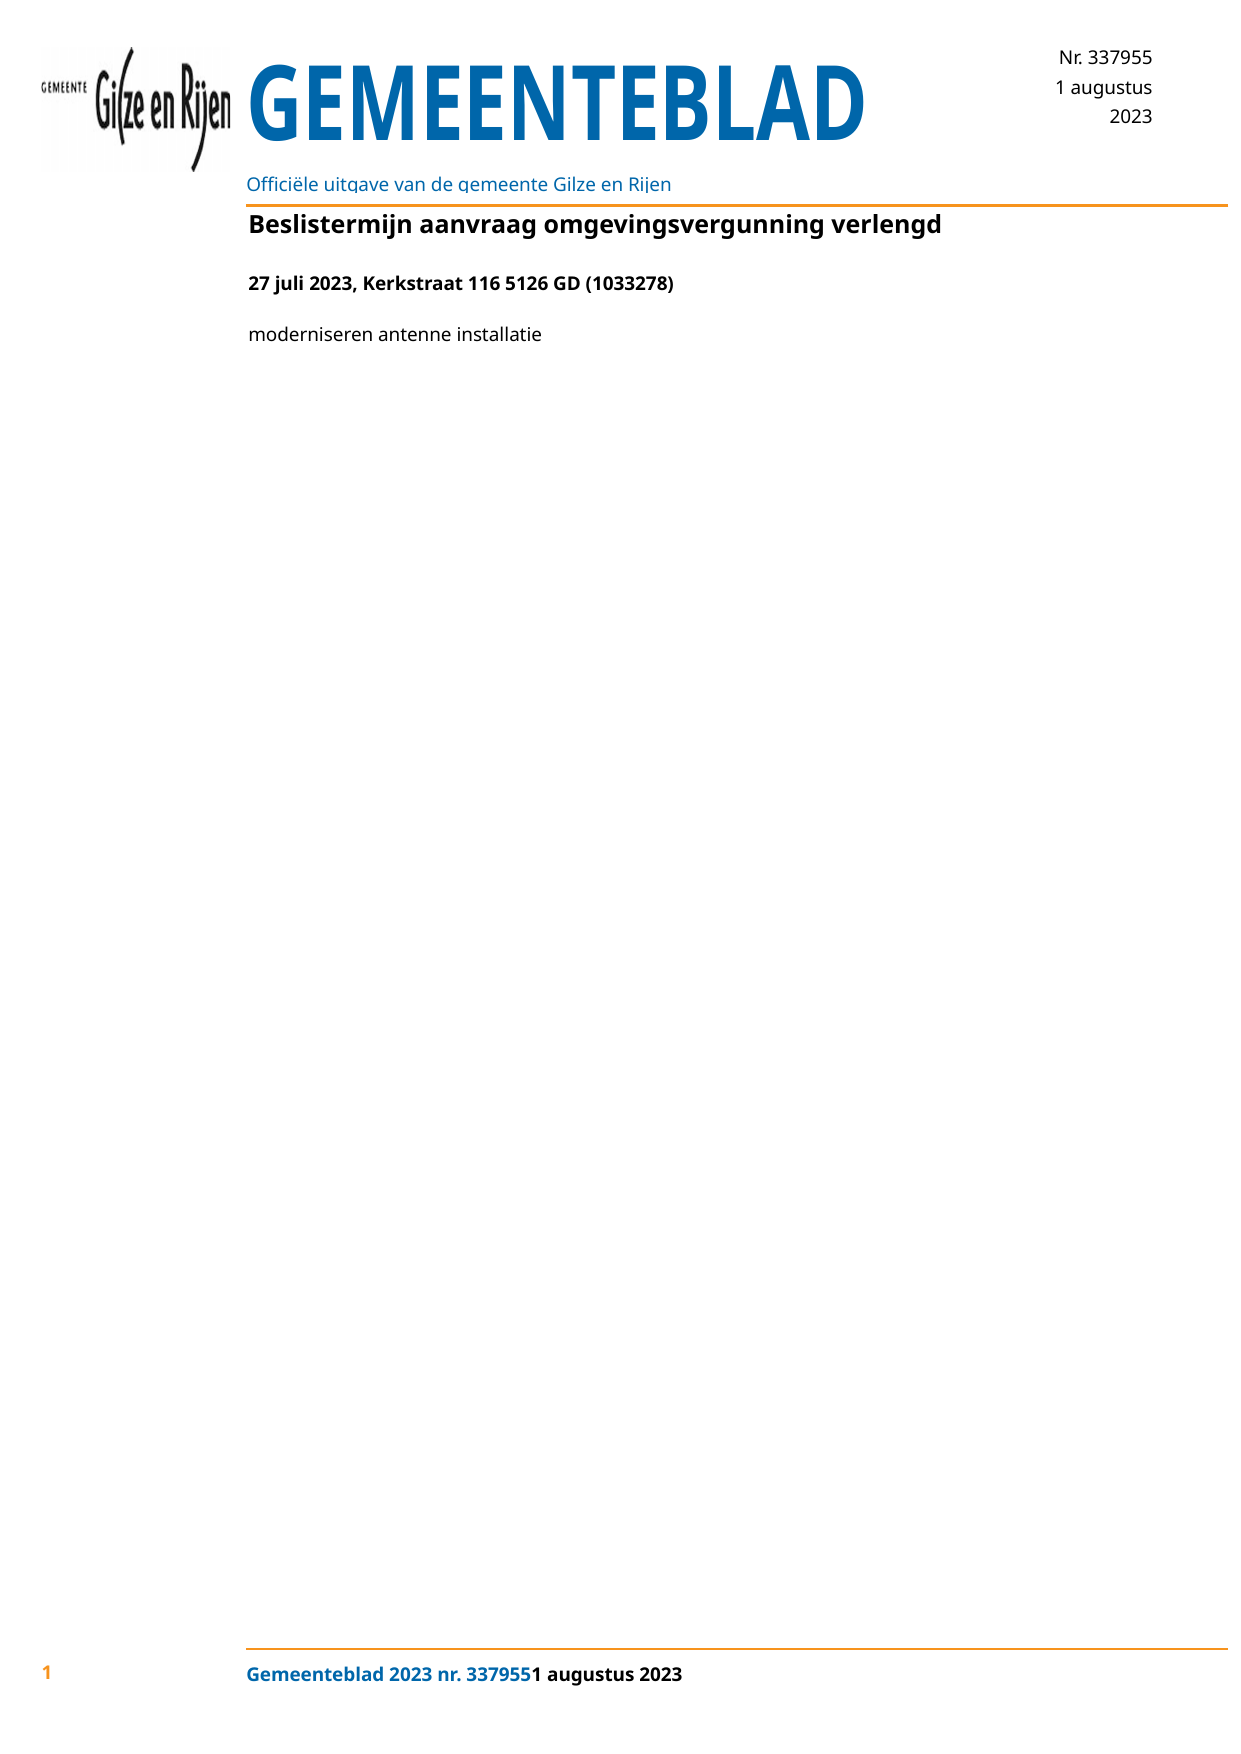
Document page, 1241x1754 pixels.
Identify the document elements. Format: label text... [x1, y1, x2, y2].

picture [41, 47, 231, 172]
text moderniseren antenne installatie [248, 321, 1152, 346]
text 27 juli 2023, Kerkstraat 116 5126 GD (1033278) [248, 270, 1152, 296]
text Beslistermijn aanvraag omgevingsvergunning verlengd [248, 207, 1152, 241]
